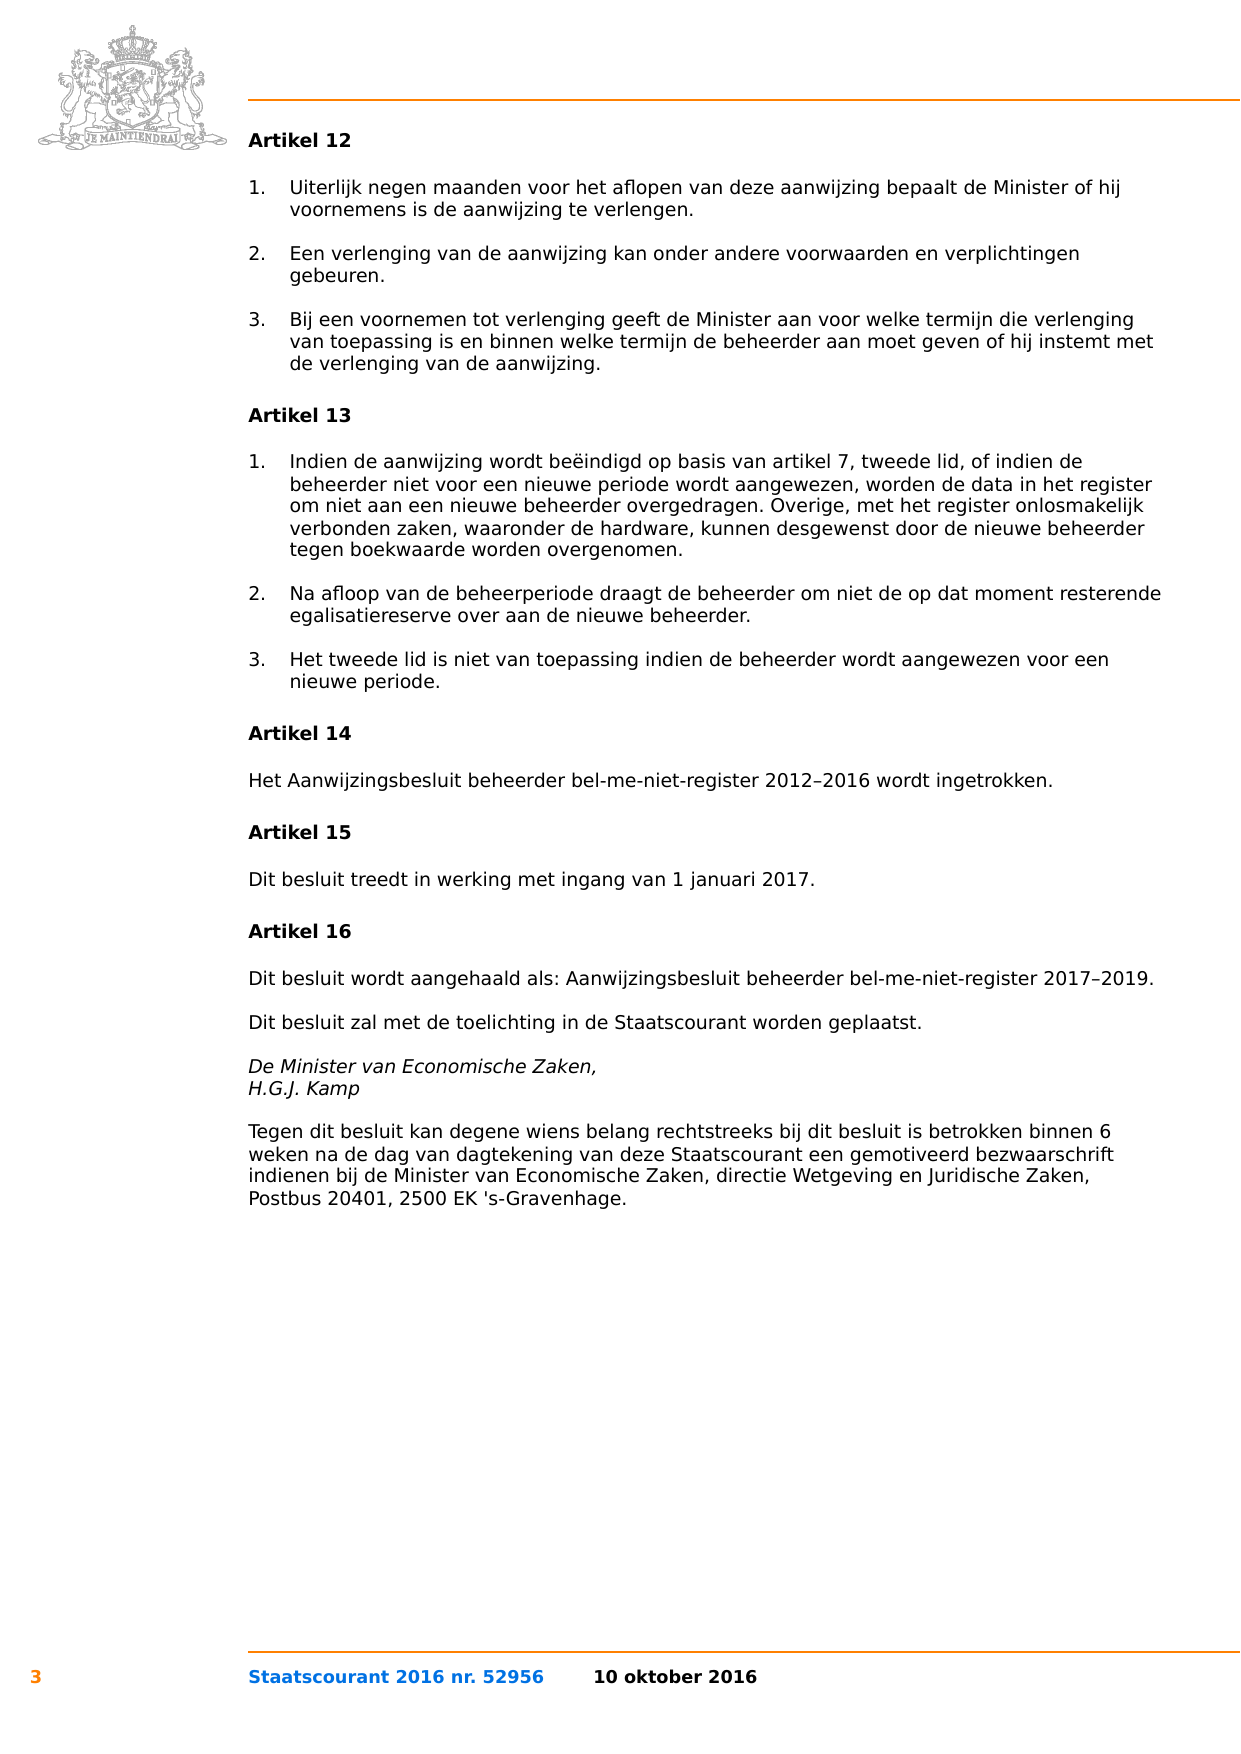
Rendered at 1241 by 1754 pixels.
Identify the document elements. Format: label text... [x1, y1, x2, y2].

text Het Aanwijzingsbesluit beheerder bel-me-niet-register 2012–2016 wordt ingetrokken. [248, 770, 1163, 792]
text Dit besluit zal met de toelichting in de Staatscourant worden geplaatst. [248, 1012, 1163, 1034]
subtitle Artikel 12 [248, 130, 1163, 152]
text 3. Het tweede lid is niet van toepassing indien de beheerder wordt aangewezen voor een nieuwe periode. [248, 649, 1163, 693]
subtitle Artikel 16 [248, 921, 1163, 943]
text Dit besluit treedt in werking met ingang van 1 januari 2017. [248, 869, 1163, 891]
text Dit besluit wordt aangehaald als: Aanwijzingsbesluit beheerder bel-me-niet-register 2017–2019. [248, 968, 1163, 990]
text De Minister van Economische Zaken, H.G.J. Kamp [248, 1056, 1163, 1099]
text Tegen dit besluit kan degene wiens belang rechtstreeks bij dit besluit is betrokken binnen 6 weken na de dag van dagtekening van deze Staatscourant een gemotiveerd bezwaarschrift indienen bij de Minister van Economische Zaken, directie Wetgeving en Juridische Zaken, Postbus 20401, 2500 EK 's-Gravenhage. [248, 1121, 1163, 1209]
subtitle Artikel 15 [248, 822, 1163, 844]
text 1. Uiterlijk negen maanden voor het aflopen van deze aanwijzing bepaalt de Minister of hij voornemens is de aanwijzing te verlengen. [248, 177, 1163, 221]
text 2. Een verlenging van de aanwijzing kan onder andere voorwaarden en verplichtingen gebeuren. [248, 243, 1163, 287]
subtitle Artikel 13 [248, 404, 1163, 426]
text 1. Indien de aanwijzing wordt beëindigd op basis van artikel 7, tweede lid, of indien de beheerder niet voor een nieuwe periode wordt aangewezen, worden de data in het register om niet aan een nieuwe beheerder overgedragen. Overige, met het register onlosmakelijk verbonden zaken, waaronder de hardware, kunnen desgewenst door de nieuwe beheerder tegen boekwaarde worden overgenomen. [248, 451, 1163, 561]
picture [38, 25, 227, 150]
subtitle Artikel 14 [248, 723, 1163, 745]
text 3. Bij een voornemen tot verlenging geeft de Minister aan voor welke termijn die verlenging van toepassing is en binnen welke termijn de beheerder aan moet geven of hij instemt met de verlenging van de aanwijzing. [248, 308, 1163, 374]
text 2. Na afloop van de beheerperiode draagt de beheerder om niet de op dat moment resterende egalisatiereserve over aan de nieuwe beheerder. [248, 583, 1163, 627]
